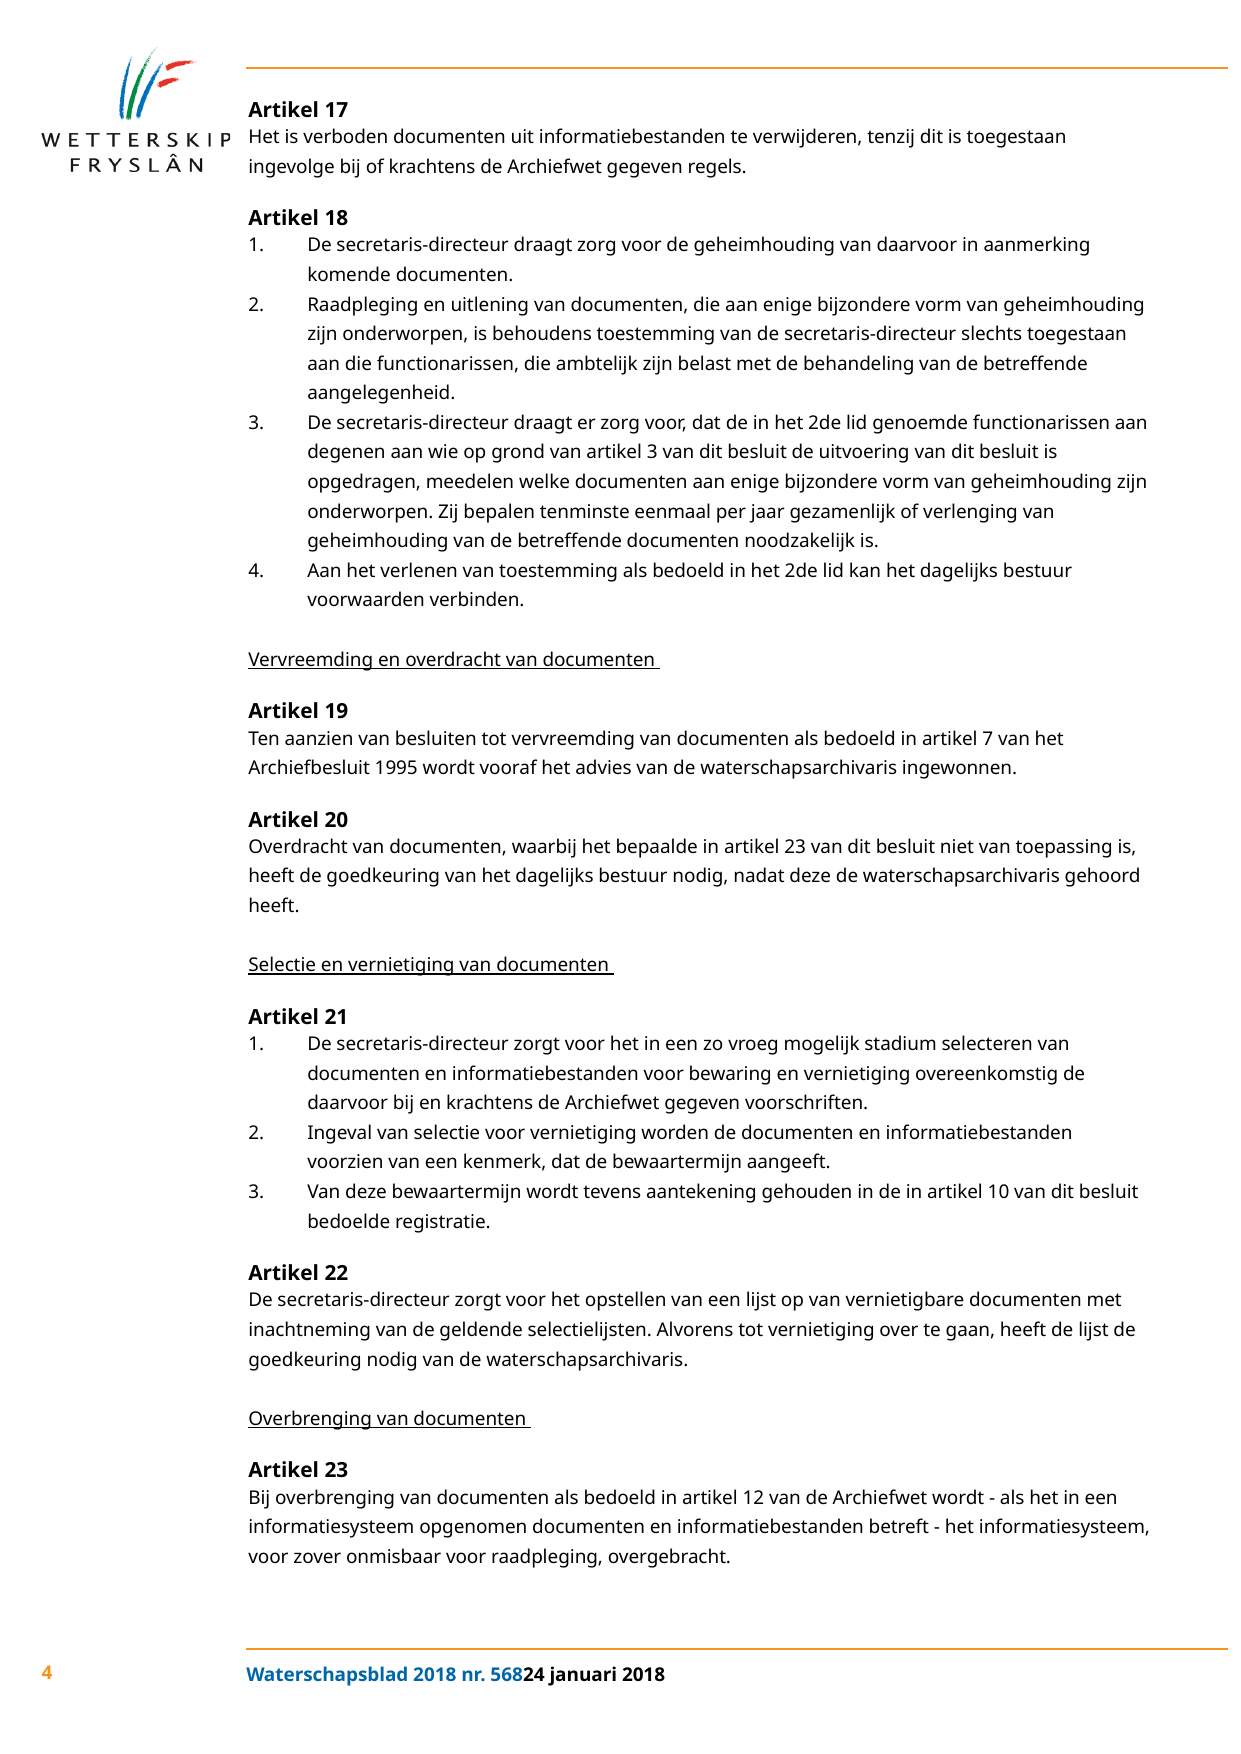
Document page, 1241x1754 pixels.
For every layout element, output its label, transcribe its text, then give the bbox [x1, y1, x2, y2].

list Raadpleging en uitlening van documenten, die aan enige bijzondere vorm van geheimhouding zijn onderworpen, is behoudens toestemming van de secretaris-directeur slechts toegestaan aan die functionarissen, die ambtelijk zijn belast met de behandeling van de betreffende aangelegenheid. [248, 291, 1152, 405]
text Overbrenging van documenten [248, 1405, 1152, 1431]
text Artikel 21 [248, 1002, 1152, 1030]
text Ten aanzien van besluiten tot vervreemding van documenten als bedoeld in artikel 7 van het Archiefbesluit 1995 wordt vooraf het advies van de waterschapsarchivaris ingewonnen. [248, 725, 1152, 780]
list De secretaris-directeur draagt er zorg voor, dat de in het 2de lid genoemde functionarissen aan degenen aan wie op grond van artikel 3 van dit besluit de uitvoering van dit besluit is opgedragen, meedelen welke documenten aan enige bijzondere vorm van geheimhouding zijn onderworpen. Zij bepalen tenminste eenmaal per jaar gezamenlijk of verlenging van geheimhouding van de betreffende documenten noodzakelijk is. [248, 409, 1152, 553]
text Overdracht van documenten, waarbij het bepaalde in artikel 23 van dit besluit niet van toepassing is, heeft de goedkeuring van het dagelijks bestuur nodig, nadat deze de waterschapsarchivaris gehoord heeft. [248, 833, 1152, 918]
list De secretaris-directeur draagt zorg voor de geheimhouding van daarvoor in aanmerking komende documenten. [248, 232, 1152, 287]
list De secretaris-directeur zorgt voor het in een zo vroeg mogelijk stadium selecteren van documenten en informatiebestanden voor bewaring en vernietiging overeenkomstig de daarvoor bij en krachtens de Archiefwet gegeven voorschriften. [248, 1030, 1152, 1115]
picture [41, 47, 231, 172]
list Aan het verlenen van toestemming als bedoeld in het 2de lid kan het dagelijks bestuur voorwaarden verbinden. [248, 557, 1152, 612]
text Selectie en vernietiging van documenten [248, 951, 1152, 977]
text Artikel 23 [248, 1455, 1152, 1484]
text De secretaris-directeur zorgt voor het opstellen van een lijst op van vernietigbare documenten met inachtneming van de geldende selectielijsten. Alvorens tot vernietiging over te gaan, heeft de lijst de goedkeuring nodig van de waterschapsarchivaris. [248, 1287, 1152, 1372]
text Artikel 18 [248, 203, 1152, 232]
list Ingeval van selectie voor vernietiging worden de documenten en informatiebestanden voorzien van een kenmerk, dat de bewaartermijn aangeeft. [248, 1119, 1152, 1174]
list Van deze bewaartermijn wordt tevens aantekening gehouden in de in artikel 10 van dit besluit bedoelde registratie. [248, 1178, 1152, 1233]
text Vervreemding en overdracht van documenten [248, 646, 1152, 672]
text Artikel 22 [248, 1258, 1152, 1287]
text Bij overbrenging van documenten als bedoeld in artikel 12 van de Archiefwet wordt - als het in een informatiesysteem opgenomen documenten en informatiebestanden betreft - het informatiesysteem, voor zover onmisbaar voor raadpleging, overgebracht. [248, 1484, 1152, 1569]
text Artikel 20 [248, 805, 1152, 833]
text Artikel 17 [248, 95, 1152, 123]
text Het is verboden documenten uit informatiebestanden te verwijderen, tenzij dit is toegestaan ingevolge bij of krachtens de Archiefwet gegeven regels. [248, 123, 1152, 178]
text Artikel 19 [248, 696, 1152, 725]
